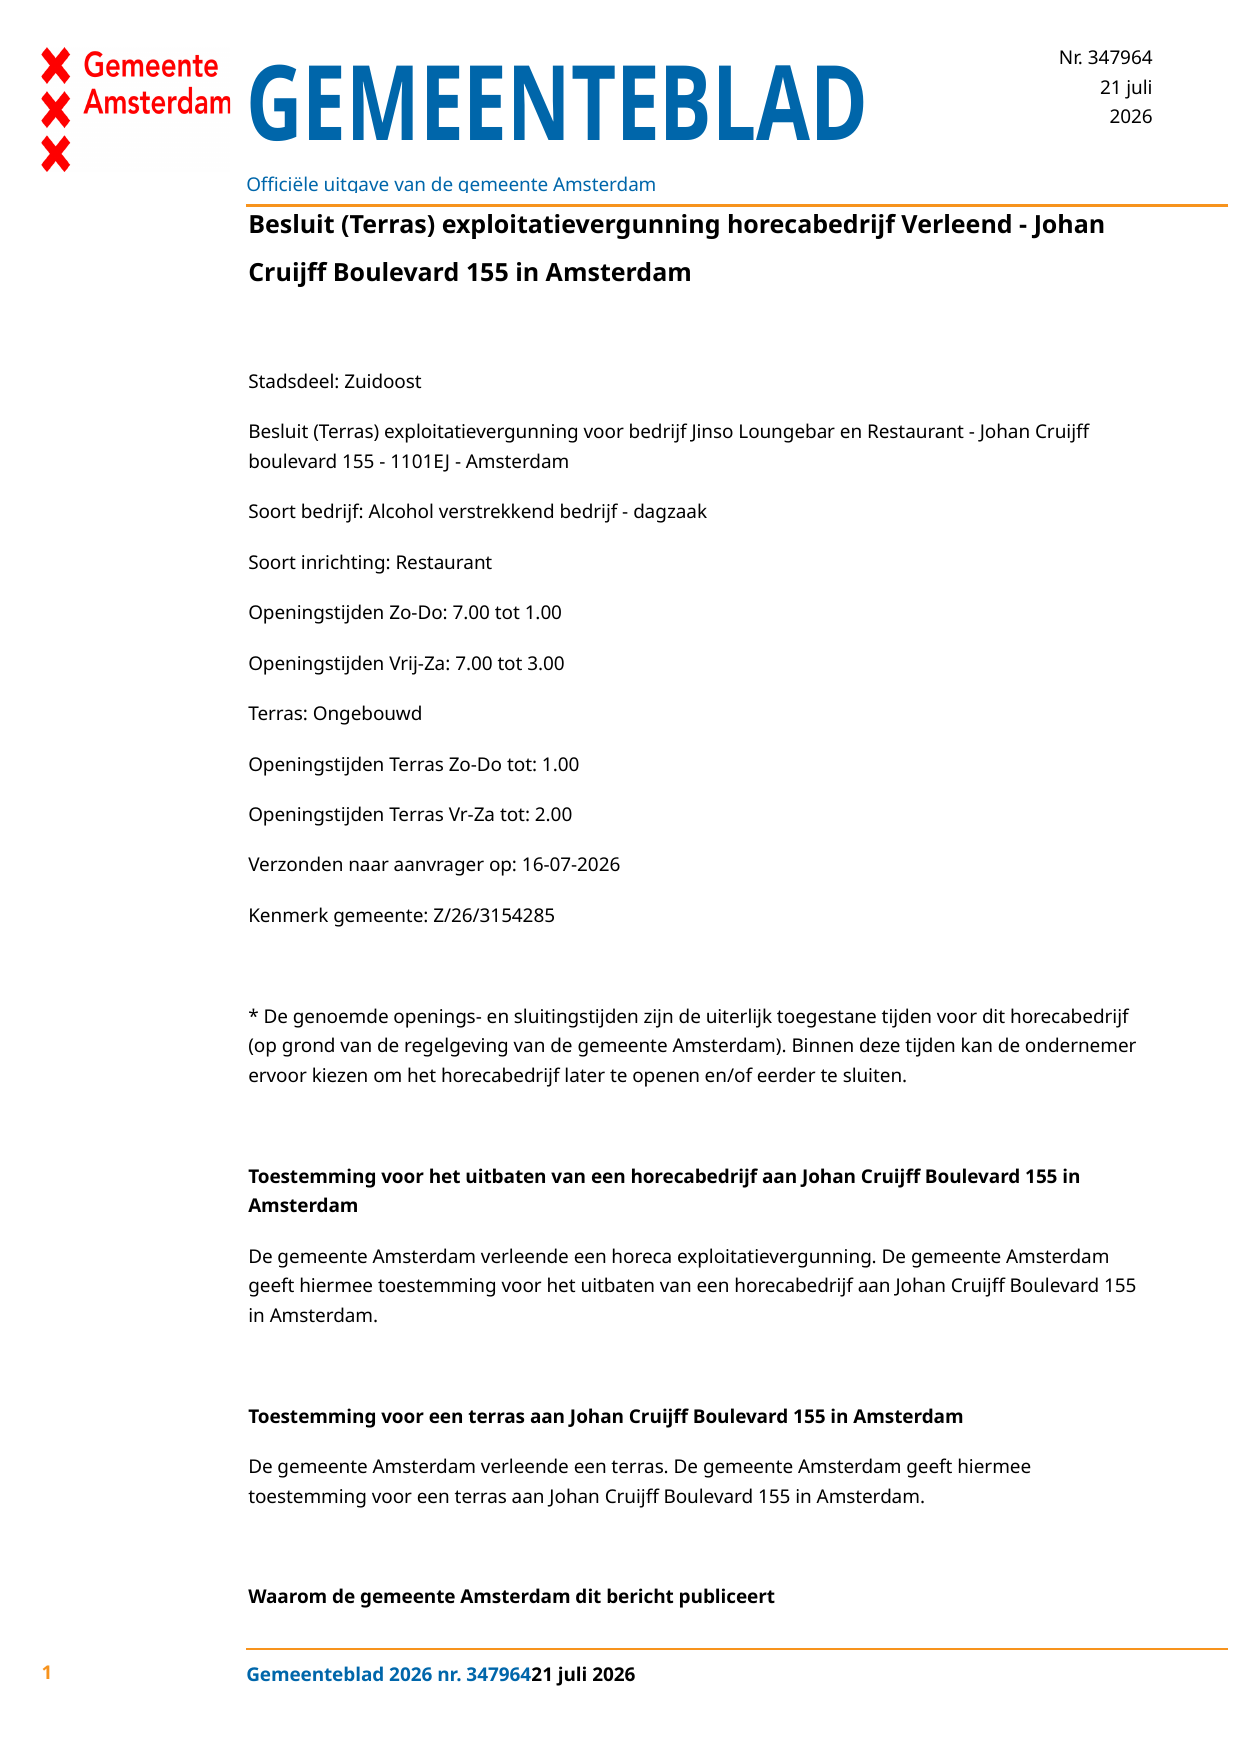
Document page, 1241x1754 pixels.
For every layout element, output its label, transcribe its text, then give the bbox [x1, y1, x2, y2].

text Waarom de gemeente Amsterdam dit bericht publiceert [248, 1584, 1152, 1609]
text Kenmerk gemeente: Z/26/3154285 [248, 902, 1152, 928]
text Terras: Ongebouwd [248, 700, 1152, 726]
text Openingstijden Vrij-Za: 7.00 tot 3.00 [248, 650, 1152, 676]
text Soort inrichting: Restaurant [248, 549, 1152, 575]
text Toestemming voor het uitbaten van een horecabedrijf aan Johan Cruijff Boulevard 155 in Amsterdam [248, 1163, 1152, 1218]
text * De genoemde openings- en sluitingstijden zijn de uiterlijk toegestane tijden voor dit horecabedrijf (op grond van de regelgeving van de gemeente Amsterdam). Binnen deze tijden kan de ondernemer ervoor kiezen om het horecabedrijf later te openen en/of eerder te sluiten. [248, 1003, 1152, 1088]
text Soort bedrijf: Alcohol verstrekkend bedrijf - dagzaak [248, 499, 1152, 524]
text Openingstijden Terras Vr-Za tot: 2.00 [248, 801, 1152, 827]
text Stadsdeel: Zuidoost [248, 368, 1152, 394]
text Verzonden naar aanvrager op: 16-07-2026 [248, 852, 1152, 877]
text Openingstijden Zo-Do: 7.00 tot 1.00 [248, 599, 1152, 625]
text Toestemming voor een terras aan Johan Cruijff Boulevard 155 in Amsterdam [248, 1403, 1152, 1429]
picture [41, 47, 231, 172]
text Besluit (Terras) exploitatievergunning horecabedrijf Verleend - Johan Cruijff Boulevard 155 in Amsterdam [248, 207, 1152, 288]
text Besluit (Terras) exploitatievergunning voor bedrijf Jinso Loungebar en Restaurant - Johan Cruijff boulevard 155 - 1101EJ - Amsterdam [248, 419, 1152, 474]
text Openingstijden Terras Zo-Do tot: 1.00 [248, 751, 1152, 777]
text De gemeente Amsterdam verleende een terras. De gemeente Amsterdam geeft hiermee toestemming voor een terras aan Johan Cruijff Boulevard 155 in Amsterdam. [248, 1453, 1152, 1509]
text De gemeente Amsterdam verleende een horeca exploitatievergunning. De gemeente Amsterdam geeft hiermee toestemming voor het uitbaten van een horecabedrijf aan Johan Cruijff Boulevard 155 in Amsterdam. [248, 1243, 1152, 1328]
